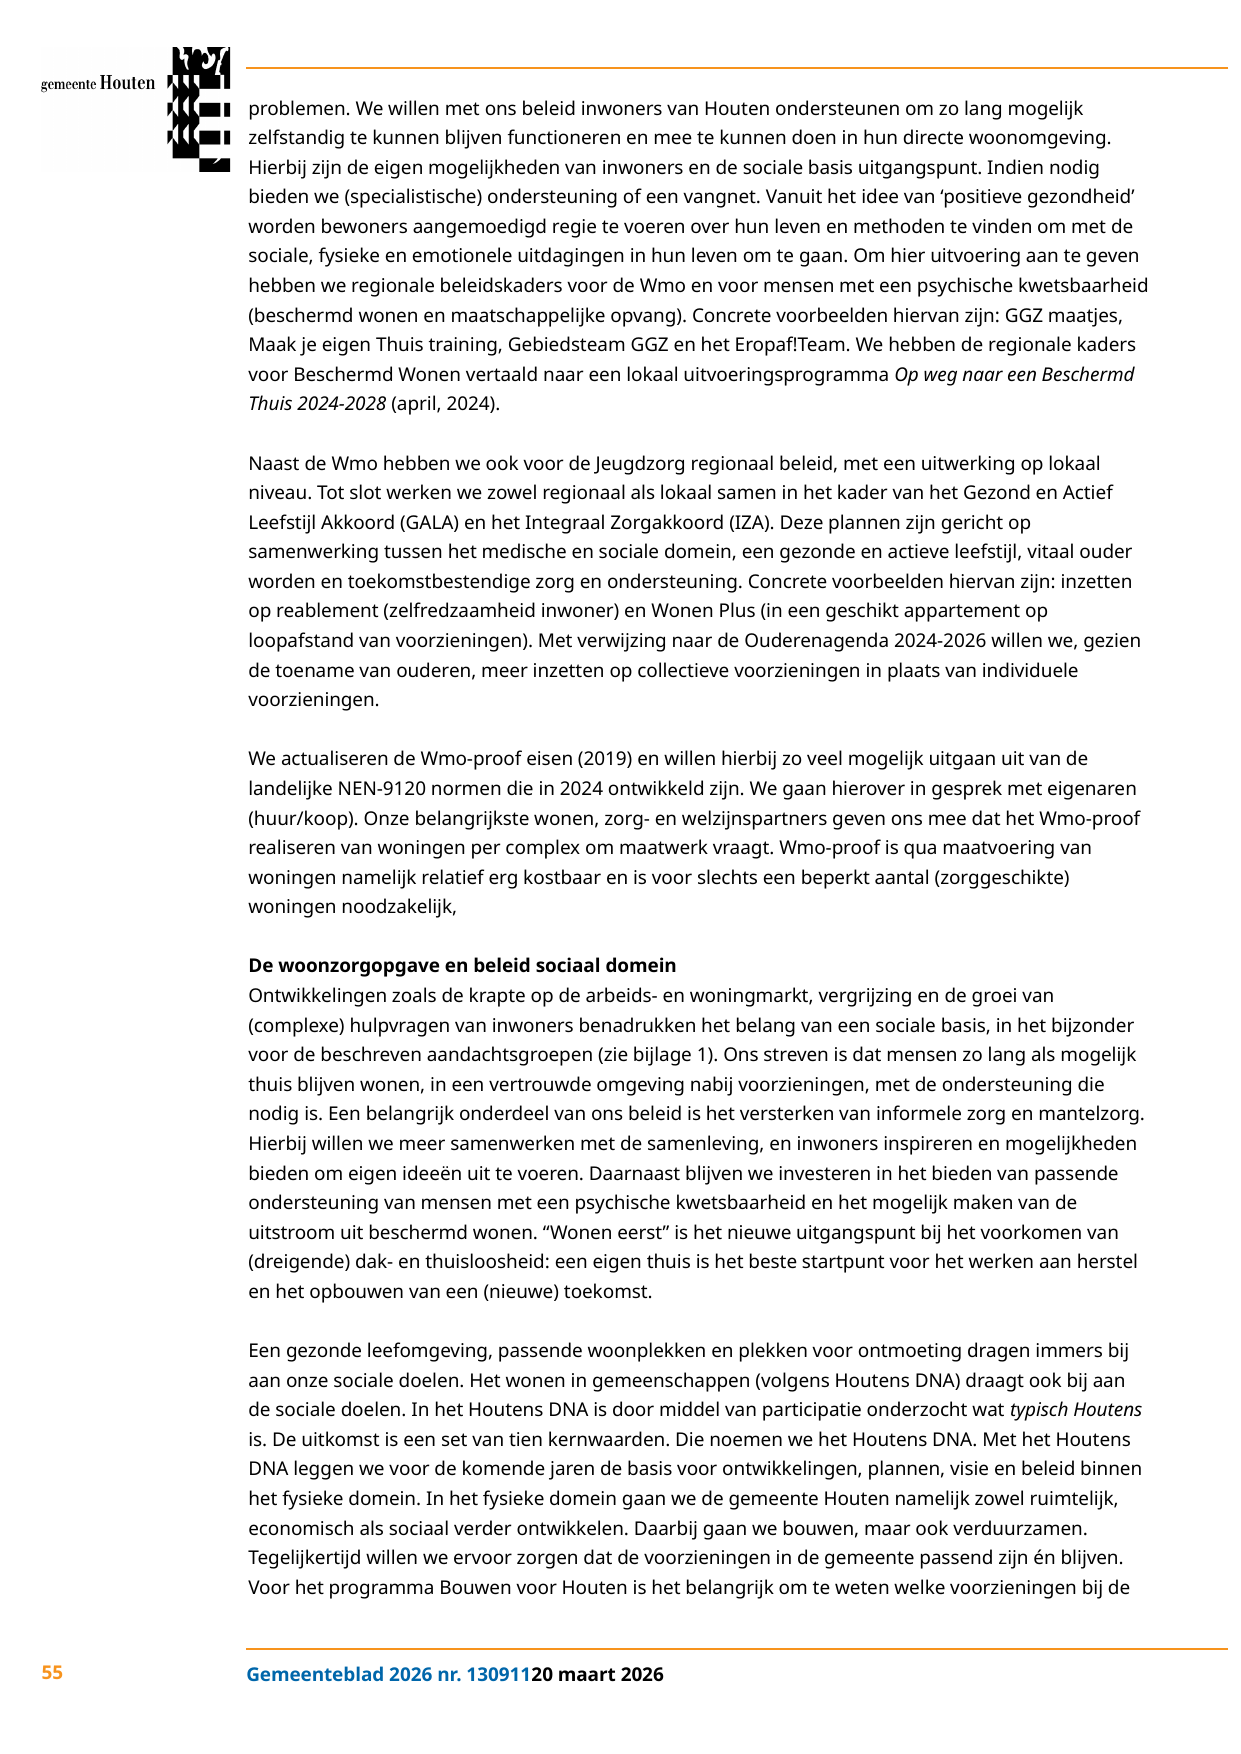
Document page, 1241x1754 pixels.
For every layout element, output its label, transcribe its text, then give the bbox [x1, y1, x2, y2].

text De woonzorgopgave en beleid sociaal domein [248, 953, 1152, 978]
text We actualiseren de Wmo-proof eisen (2019) en willen hierbij zo veel mogelijk uitgaan uit van de landelijke NEN-9120 normen die in 2024 ontwikkeld zijn. We gaan hierover in gesprek met eigenaren (huur/koop). Onze belangrijkste wonen, zorg- en welzijnspartners geven ons mee dat het Wmo-proof realiseren van woningen per complex om maatwerk vraagt. Wmo-proof is qua maatvoering van woningen namelijk relatief erg kostbaar en is voor slechts een beperkt aantal (zorggeschikte) woningen noodzakelijk, [248, 746, 1152, 919]
text Een gezonde leefomgeving, passende woonplekken en plekken voor ontmoeting dragen immers bij aan onze sociale doelen. Het wonen in gemeenschappen (volgens Houtens DNA) draagt ook bij aan de sociale doelen. In het Houtens DNA is door middel van participatie onderzocht wat typisch Houtens is. De uitkomst is een set van tien kernwaarden. Die noemen we het Houtens DNA. Met het Houtens DNA leggen we voor de komende jaren de basis voor ontwikkelingen, plannen, visie en beleid binnen het fysieke domein. In het fysieke domein gaan we de gemeente Houten namelijk zowel ruimtelijk, economisch als sociaal verder ontwikkelen. Daarbij gaan we bouwen, maar ook verduurzamen. Tegelijkertijd willen we ervoor zorgen dat de voorzieningen in de gemeente passend zijn én blijven. Voor het programma Bouwen voor Houten is het belangrijk om te weten welke voorzieningen bij de [248, 1337, 1152, 1600]
text problemen. We willen met ons beleid inwoners van Houten ondersteunen om zo lang mogelijk zelfstandig te kunnen blijven functioneren en mee te kunnen doen in hun directe woonomgeving. Hierbij zijn de eigen mogelijkheden van inwoners en de sociale basis uitgangspunt. Indien nodig bieden we (specialistische) ondersteuning of een vangnet. Vanuit het idee van ‘positieve gezondheid’ worden bewoners aangemoedigd regie te voeren over hun leven en methoden te vinden om met de sociale, fysieke en emotionele uitdagingen in hun leven om te gaan. Om hier uitvoering aan te geven hebben we regionale beleidskaders voor de Wmo en voor mensen met een psychische kwetsbaarheid (beschermd wonen en maatschappelijke opvang). Concrete voorbeelden hiervan zijn: GGZ maatjes, Maak je eigen Thuis training, Gebiedsteam GGZ en het Eropaf!Team. We hebben de regionale kaders voor Beschermd Wonen vertaald naar een lokaal uitvoeringsprogramma Op weg naar een Beschermd Thuis 2024-2028 (april, 2024). [248, 95, 1152, 416]
picture [41, 47, 231, 172]
text Naast de Wmo hebben we ook voor de Jeugdzorg regionaal beleid, met een uitwerking op lokaal niveau. Tot slot werken we zowel regionaal als lokaal samen in het kader van het Gezond en Actief Leefstijl Akkoord (GALA) en het Integraal Zorgakkoord (IZA). Deze plannen zijn gericht op samenwerking tussen het medische en sociale domein, een gezonde en actieve leefstijl, vitaal ouder worden en toekomstbestendige zorg en ondersteuning. Concrete voorbeelden hiervan zijn: inzetten op reablement (zelfredzaamheid inwoner) en Wonen Plus (in een geschikt appartement op loopafstand van voorzieningen). Met verwijzing naar de Ouderenagenda 2024-2026 willen we, gezien de toename van ouderen, meer inzetten op collectieve voorzieningen in plaats van individuele voorzieningen. [248, 450, 1152, 712]
text Ontwikkelingen zoals de krapte op de arbeids- en woningmarkt, vergrijzing en de groei van (complexe) hulpvragen van inwoners benadrukken het belang van een sociale basis, in het bijzonder voor de beschreven aandachtsgroepen (zie bijlage 1). Ons streven is dat mensen zo lang als mogelijk thuis blijven wonen, in een vertrouwde omgeving nabij voorzieningen, met de ondersteuning die nodig is. Een belangrijk onderdeel van ons beleid is het versterken van informele zorg en mantelzorg. Hierbij willen we meer samenwerken met de samenleving, en inwoners inspireren en mogelijkheden bieden om eigen ideeën uit te voeren. Daarnaast blijven we investeren in het bieden van passende ondersteuning van mensen met een psychische kwetsbaarheid en het mogelijk maken van de uitstroom uit beschermd wonen. “Wonen eerst” is het nieuwe uitgangspunt bij het voorkomen van (dreigende) dak- en thuisloosheid: een eigen thuis is het beste startpunt voor het werken aan herstel en het opbouwen van een (nieuwe) toekomst. [248, 982, 1152, 1304]
